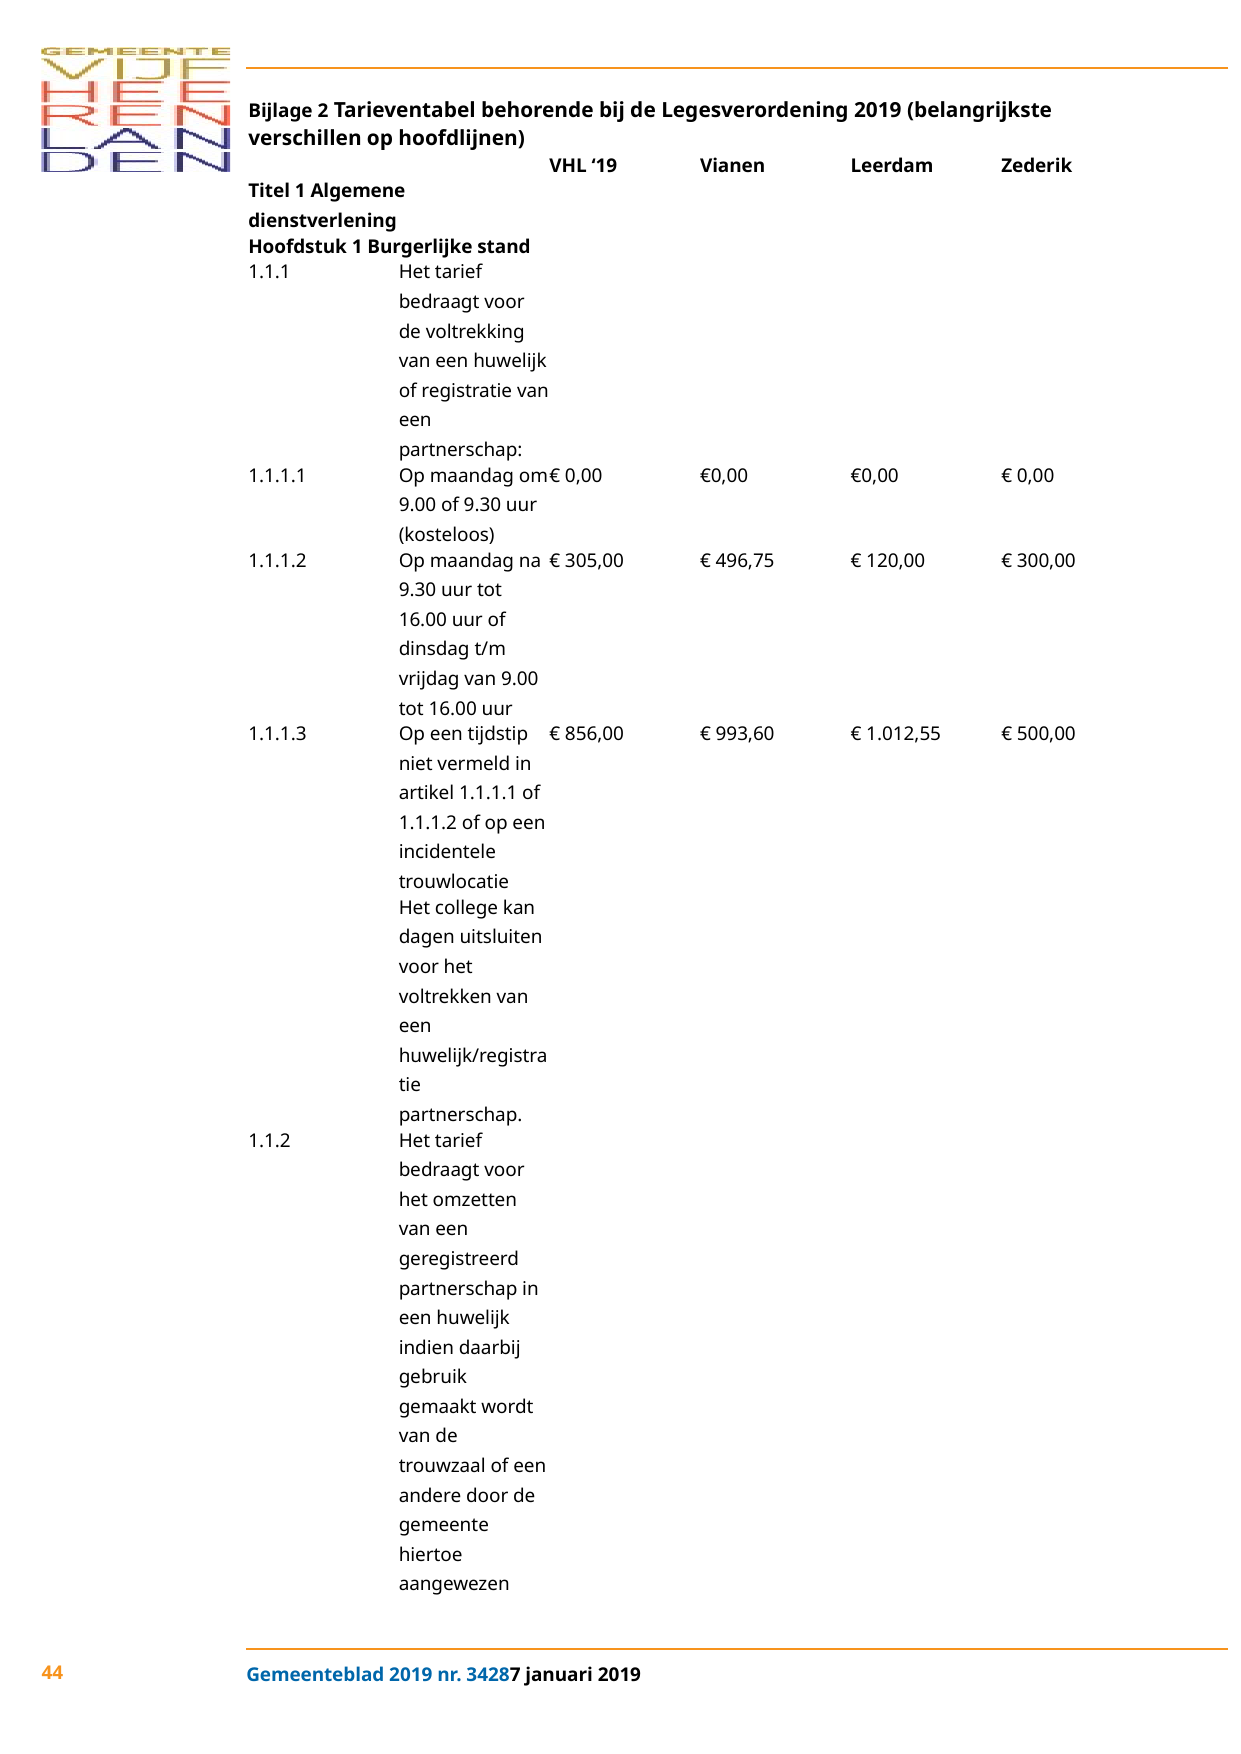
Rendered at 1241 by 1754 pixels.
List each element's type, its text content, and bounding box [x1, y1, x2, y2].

table_cell € 856,00 [549, 720, 700, 894]
picture [41, 47, 231, 172]
table_cell [850, 894, 1001, 1127]
table_cell € 500,00 [1001, 720, 1152, 894]
table_cell [1001, 259, 1152, 462]
table_header [399, 152, 549, 178]
table_cell € 0,00 [1001, 462, 1152, 547]
table_cell Het tarief bedraagt voor de voltrekking van een huwelijk of registratie van een partnerschap: [399, 259, 549, 462]
table_cell 1.1.1.3 [248, 720, 398, 894]
table_cell 1.1.2 [248, 1127, 398, 1596]
table_cell Op maandag om 9.00 of 9.30 uur (kosteloos) [399, 462, 549, 547]
table_cell 1.1.1.1 [248, 462, 398, 547]
table_cell Hoofdstuk 1 Burgerlijke stand [248, 233, 549, 259]
table_cell [850, 178, 1001, 233]
table_cell [549, 259, 700, 462]
table_cell € 305,00 [549, 547, 700, 720]
table_cell €0,00 [700, 462, 850, 547]
table_header VHL ‘19 [549, 152, 700, 178]
table_cell 1.1.1 [248, 259, 398, 462]
table_cell €0,00 [850, 462, 1001, 547]
table_cell Op een tijdstip niet vermeld in artikel 1.1.1.1 of 1.1.1.2 of op een incidentele trouwlocatie [399, 720, 549, 894]
table_cell [700, 178, 850, 233]
table_header Leerdam [850, 152, 1001, 178]
table_header [248, 152, 398, 178]
table_cell [248, 894, 398, 1127]
table_cell € 496,75 [700, 547, 850, 720]
table_cell [549, 178, 700, 233]
table_cell [850, 1127, 1001, 1596]
table_cell Het tarief bedraagt voor het omzetten van een geregistreerd partnerschap in een huwelijk indien daarbij gebruik gemaakt wordt van de trouwzaal of een andere door de gemeente hiertoe aangewezen [399, 1127, 549, 1596]
table_cell [549, 894, 700, 1127]
table_cell [700, 894, 850, 1127]
table_cell € 300,00 [1001, 547, 1152, 720]
table_cell [1001, 894, 1152, 1127]
table_cell [700, 233, 850, 259]
table_cell € 0,00 [549, 462, 700, 547]
table_cell [1001, 1127, 1152, 1596]
table_cell [700, 259, 850, 462]
table_cell [1001, 233, 1152, 259]
table_cell Titel 1 Algemene dienstverlening [248, 178, 549, 233]
table_header Vianen [700, 152, 850, 178]
table_header Zederik [1001, 152, 1152, 178]
table_cell [700, 1127, 850, 1596]
table_cell Het college kan dagen uitsluiten voor het voltrekken van een huwelijk/registratie partnerschap. [399, 894, 549, 1127]
table_cell € 1.012,55 [850, 720, 1001, 894]
table_cell [549, 1127, 700, 1596]
table_cell [549, 233, 700, 259]
table_cell Op maandag na 9.30 uur tot 16.00 uur of dinsdag t/m vrijdag van 9.00 tot 16.00 uur [399, 547, 549, 720]
table_cell € 993,60 [700, 720, 850, 894]
table_cell 1.1.1.2 [248, 547, 398, 720]
table_cell [850, 233, 1001, 259]
table_cell [850, 259, 1001, 462]
text Bijlage 2 Tarieventabel behorende bij de Legesverordening 2019 (belangrijkste verschillen op hoofdlijnen) [248, 95, 1152, 152]
table_cell € 120,00 [850, 547, 1001, 720]
table_cell [1001, 178, 1152, 233]
